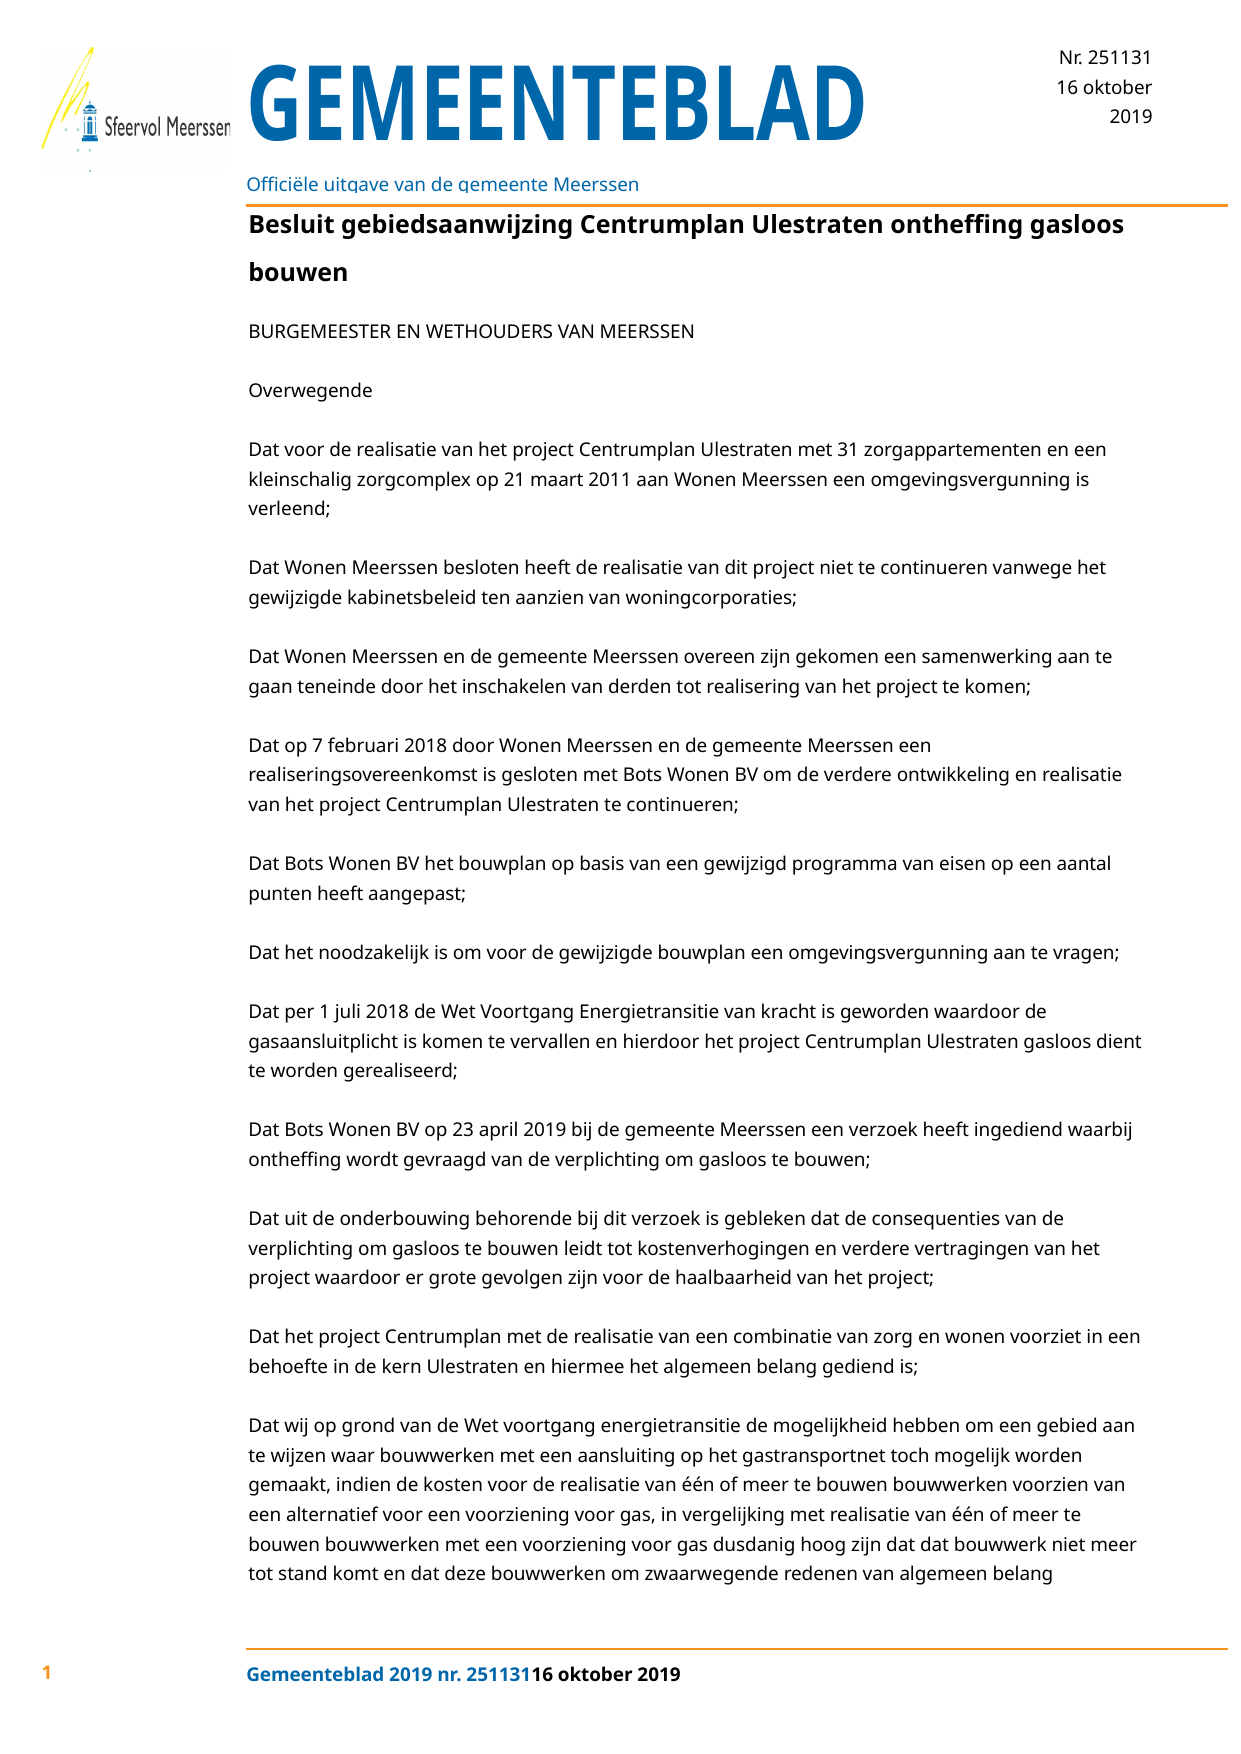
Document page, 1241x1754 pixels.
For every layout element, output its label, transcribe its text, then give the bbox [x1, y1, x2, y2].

text Dat uit de onderbouwing behorende bij dit verzoek is gebleken dat de consequenties van de verplichting om gasloos te bouwen leidt tot kostenverhogingen en verdere vertragingen van het project waardoor er grote gevolgen zijn voor de haalbaarheid van het project; [248, 1205, 1152, 1290]
text Dat het noodzakelijk is om voor de gewijzigde bouwplan een omgevingsvergunning aan te vragen; [248, 939, 1152, 965]
text Dat Wonen Meerssen en de gemeente Meerssen overeen zijn gekomen een samenwerking aan te gaan teneinde door het inschakelen van derden tot realisering van het project te komen; [248, 643, 1152, 699]
text Dat Bots Wonen BV het bouwplan op basis van een gewijzigd programma van eisen op een aantal punten heeft aangepast; [248, 850, 1152, 906]
text Dat op 7 februari 2018 door Wonen Meerssen en de gemeente Meerssen een realiseringsovereenkomst is gesloten met Bots Wonen BV om de verdere ontwikkeling en realisatie van het project Centrumplan Ulestraten te continueren; [248, 732, 1152, 817]
picture [41, 47, 231, 172]
text Overwegende [248, 377, 1152, 403]
text Dat wij op grond van de Wet voortgang energietransitie de mogelijkheid hebben om een gebied aan te wijzen waar bouwwerken met een aansluiting op het gastransportnet toch mogelijk worden gemaakt, indien de kosten voor de realisatie van één of meer te bouwen bouwwerken voorzien van een alternatief voor een voorziening voor gas, in vergelijking met realisatie van één of meer te bouwen bouwwerken met een voorziening voor gas dusdanig hoog zijn dat dat bouwwerk niet meer tot stand komt en dat deze bouwwerken om zwaarwegende redenen van algemeen belang [248, 1412, 1152, 1586]
text Dat Bots Wonen BV op 23 april 2019 bij de gemeente Meerssen een verzoek heeft ingediend waarbij ontheffing wordt gevraagd van de verplichting om gasloos te bouwen; [248, 1117, 1152, 1172]
text Besluit gebiedsaanwijzing Centrumplan Ulestraten ontheffing gasloos bouwen [248, 207, 1152, 288]
text Dat Wonen Meerssen besloten heeft de realisatie van dit project niet te continueren vanwege het gewijzigde kabinetsbeleid ten aanzien van woningcorporaties; [248, 554, 1152, 610]
text Dat voor de realisatie van het project Centrumplan Ulestraten met 31 zorgappartementen en een kleinschalig zorgcomplex op 21 maart 2011 aan Wonen Meerssen een omgevingsvergunning is verleend; [248, 436, 1152, 521]
text Dat per 1 juli 2018 de Wet Voortgang Energietransitie van kracht is geworden waardoor de gasaansluitplicht is komen te vervallen en hierdoor het project Centrumplan Ulestraten gasloos dient te worden gerealiseerd; [248, 998, 1152, 1083]
text BURGEMEESTER EN WETHOUDERS VAN MEERSSEN [248, 318, 1152, 344]
text Dat het project Centrumplan met de realisatie van een combinatie van zorg en wonen voorziet in een behoefte in de kern Ulestraten en hiermee het algemeen belang gediend is; [248, 1324, 1152, 1379]
